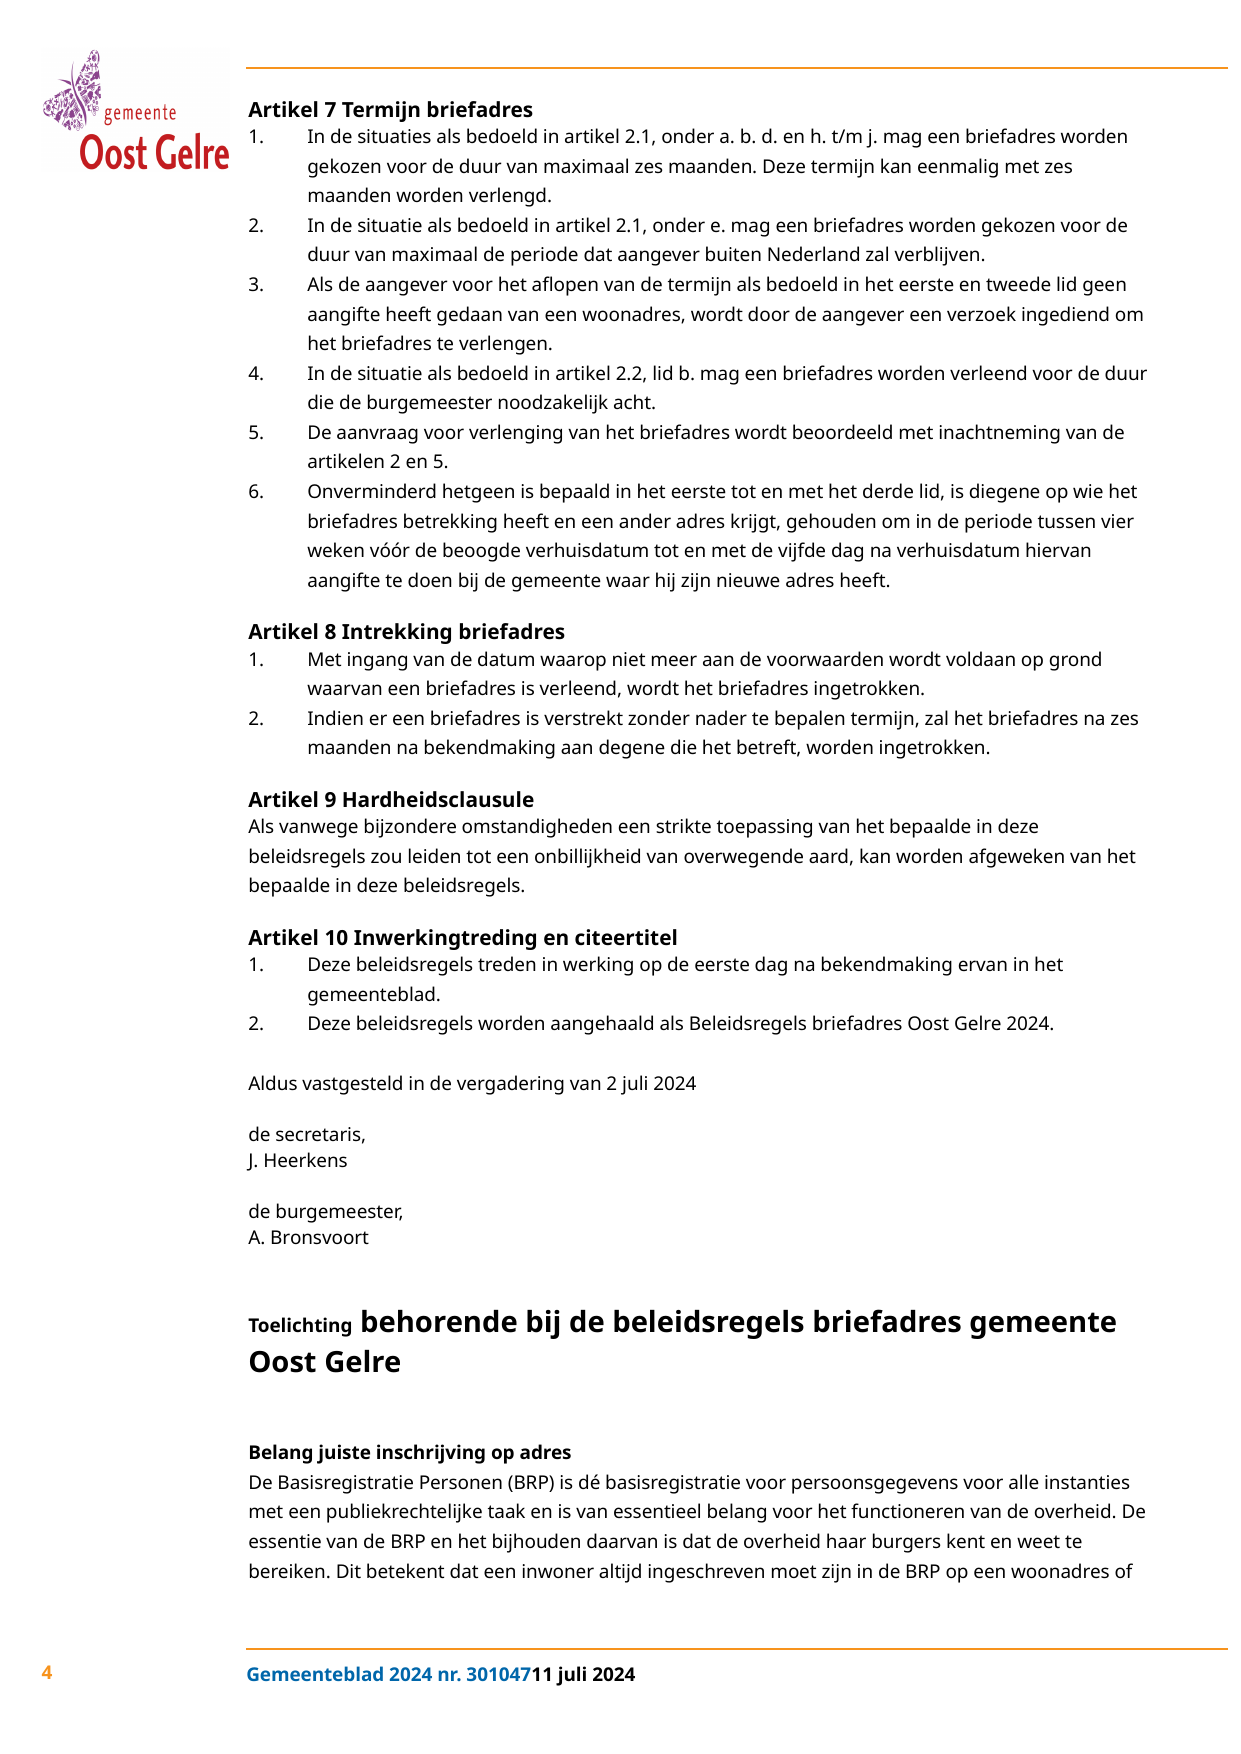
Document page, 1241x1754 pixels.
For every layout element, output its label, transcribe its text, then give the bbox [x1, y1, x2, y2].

text De Basisregistratie Personen (BRP) is dé basisregistratie voor persoonsgegevens voor alle instanties met een publiekrechtelijke taak en is van essentieel belang voor het functioneren van de overheid. De essentie van de BRP en het bijhouden daarvan is dat de overheid haar burgers kent en weet te bereiken. Dit betekent dat een inwoner altijd ingeschreven moet zijn in de BRP op een woonadres of [248, 1469, 1152, 1583]
text Artikel 9 Hardheidsclausule [248, 785, 1152, 813]
text Als vanwege bijzondere omstandigheden een strikte toepassing van het bepaalde in deze beleidsregels zou leiden tot een onbillijkheid van overwegende aard, kan worden afgeweken van het bepaalde in deze beleidsregels. [248, 813, 1152, 898]
picture [41, 47, 231, 172]
text Artikel 10 Inwerkingtreding en citeertitel [248, 923, 1152, 951]
text de secretaris, [248, 1121, 1152, 1147]
text Toelichting behorende bij de beleidsregels briefadres gemeente Oost Gelre [248, 1301, 1152, 1381]
list Onverminderd hetgeen is bepaald in het eerste tot en met het derde lid, is diegene op wie het briefadres betrekking heeft en een ander adres krijgt, gehouden om in de periode tussen vier weken vóór de beoogde verhuisdatum tot en met de vijfde dag na verhuisdatum hiervan aangifte te doen bij de gemeente waar hij zijn nieuwe adres heeft. [248, 478, 1152, 593]
text Belang juiste inschrijving op adres [248, 1439, 1152, 1465]
text A. Bronsvoort [248, 1224, 1152, 1250]
text de burgemeester, [248, 1198, 1152, 1224]
list De aanvraag voor verlenging van het briefadres wordt beoordeeld met inachtneming van de artikelen 2 en 5. [248, 419, 1152, 474]
text J. Heerkens [248, 1147, 1152, 1173]
text Artikel 7 Termijn briefadres [248, 95, 1152, 123]
list Deze beleidsregels treden in werking op de eerste dag na bekendmaking ervan in het gemeenteblad. [248, 951, 1152, 1007]
list Indien er een briefadres is verstrekt zonder nader te bepalen termijn, zal het briefadres na zes maanden na bekendmaking aan degene die het betreft, worden ingetrokken. [248, 705, 1152, 760]
list In de situatie als bedoeld in artikel 2.1, onder e. mag een briefadres worden gekozen voor de duur van maximaal de periode dat aangever buiten Nederland zal verblijven. [248, 212, 1152, 267]
text Artikel 8 Intrekking briefadres [248, 617, 1152, 646]
list Als de aangever voor het aflopen van de termijn als bedoeld in het eerste en tweede lid geen aangifte heeft gedaan van een woonadres, wordt door de aangever een verzoek ingediend om het briefadres te verlengen. [248, 271, 1152, 356]
list In de situatie als bedoeld in artikel 2.2, lid b. mag een briefadres worden verleend voor de duur die de burgemeester noodzakelijk acht. [248, 360, 1152, 415]
list Met ingang van de datum waarop niet meer aan de voorwaarden wordt voldaan op grond waarvan een briefadres is verleend, wordt het briefadres ingetrokken. [248, 646, 1152, 701]
list Deze beleidsregels worden aangehaald als Beleidsregels briefadres Oost Gelre 2024. [248, 1011, 1152, 1036]
list In de situaties als bedoeld in artikel 2.1, onder a. b. d. en h. t/m j. mag een briefadres worden gekozen voor de duur van maximaal zes maanden. Deze termijn kan eenmalig met zes maanden worden verlengd. [248, 123, 1152, 208]
text Aldus vastgesteld in de vergadering van 2 juli 2024 [248, 1070, 1152, 1096]
